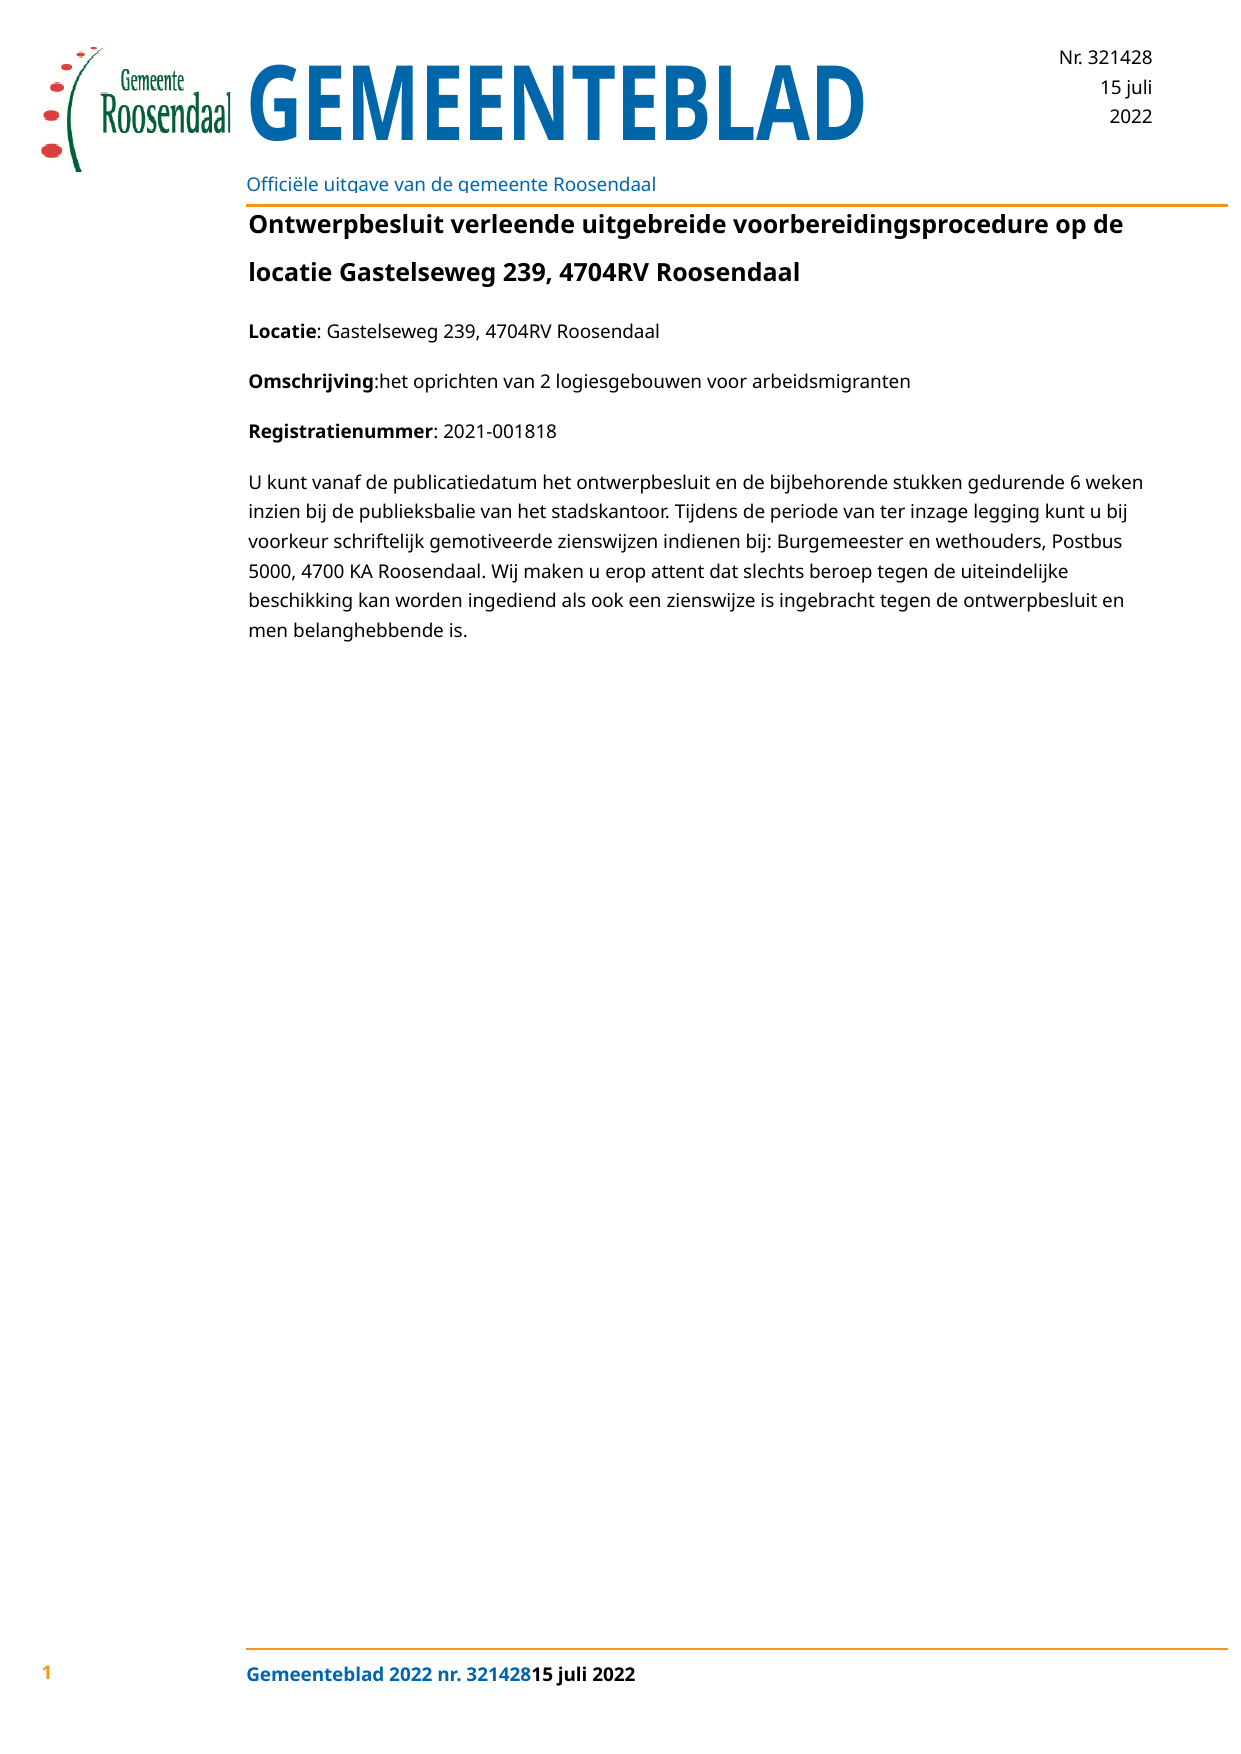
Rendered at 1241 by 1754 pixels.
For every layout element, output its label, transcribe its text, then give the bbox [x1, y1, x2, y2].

picture [41, 47, 231, 172]
text U kunt vanaf de publicatiedatum het ontwerpbesluit en de bijbehorende stukken gedurende 6 weken inzien bij de publieksbalie van het stadskantoor. Tijdens de periode van ter inzage legging kunt u bij voorkeur schriftelijk gemotiveerde zienswijzen indienen bij: Burgemeester en wethouders, Postbus 5000, 4700 KA Roosendaal. Wij maken u erop attent dat slechts beroep tegen de uiteindelijke beschikking kan worden ingediend als ook een zienswijze is ingebracht tegen de ontwerpbesluit en men belanghebbende is. [248, 469, 1152, 643]
text Omschrijving:het oprichten van 2 logiesgebouwen voor arbeidsmigranten [248, 368, 1152, 394]
text Ontwerpbesluit verleende uitgebreide voorbereidingsprocedure op de locatie Gastelseweg 239, 4704RV Roosendaal [248, 207, 1152, 288]
text Locatie: Gastelseweg 239, 4704RV Roosendaal [248, 318, 1152, 344]
text Registratienummer: 2021-001818 [248, 419, 1152, 444]
